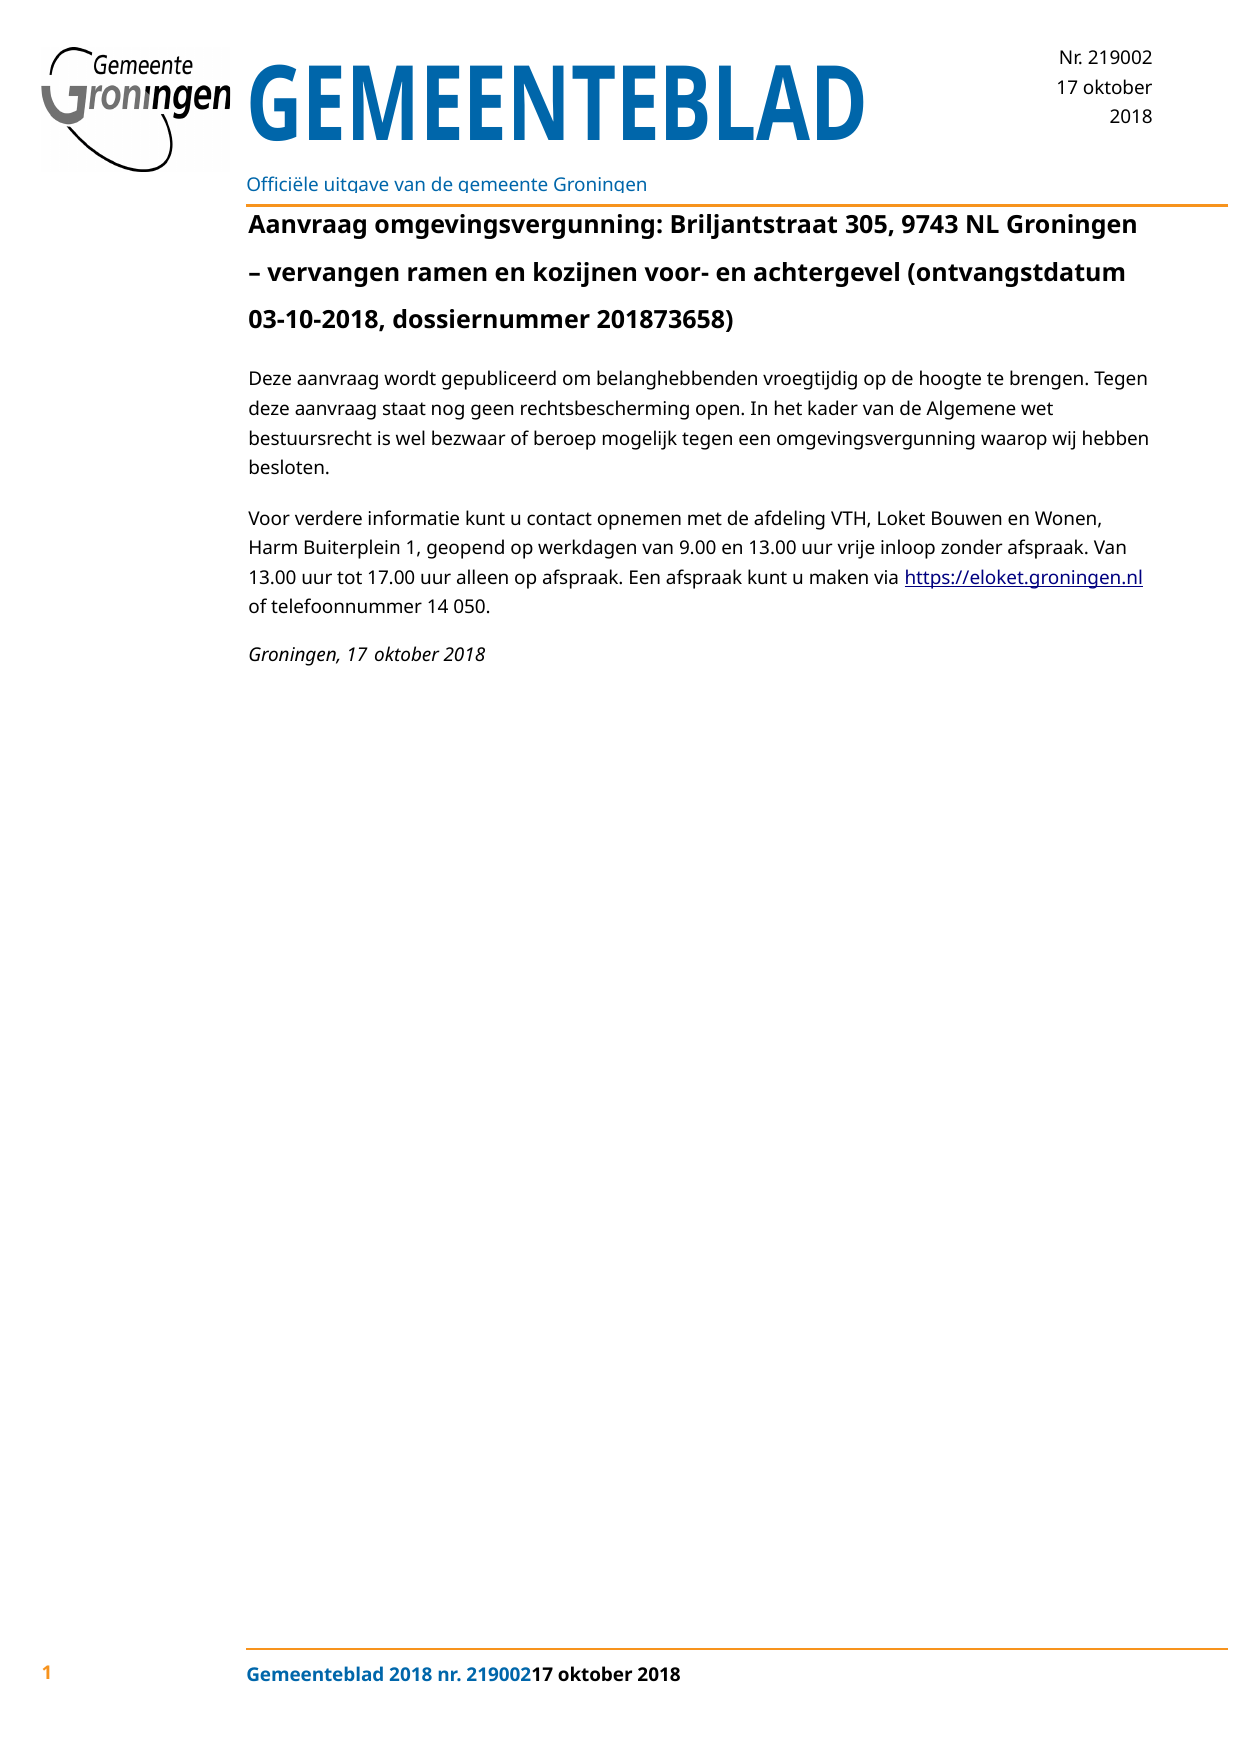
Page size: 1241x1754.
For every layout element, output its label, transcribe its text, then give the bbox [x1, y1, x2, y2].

text Voor verdere informatie kunt u contact opnemen met de afdeling VTH, Loket Bouwen en Wonen, Harm Buiterplein 1, geopend op werkdagen van 9.00 en 13.00 uur vrije inloop zonder afspraak. Van 13.00 uur tot 17.00 uur alleen op afspraak. Een afspraak kunt u maken via https://eloket.groningen.nl of telefoonnummer 14 050. [248, 505, 1152, 619]
text Deze aanvraag wordt gepubliceerd om belanghebbenden vroegtijdig op de hoogte te brengen. Tegen deze aanvraag staat nog geen rechtsbescherming open. In het kader van de Algemene wet bestuursrecht is wel bezwaar of beroep mogelijk tegen een omgevingsvergunning waarop wij hebben besloten. [248, 366, 1152, 480]
text Groningen, 17 oktober 2018 [248, 641, 1152, 667]
text Aanvraag omgevingsvergunning: Briljantstraat 305, 9743 NL Groningen – vervangen ramen en kozijnen voor- en achtergevel (ontvangstdatum 03-10-2018, dossiernummer 201873658) [248, 207, 1152, 336]
picture [41, 47, 231, 172]
